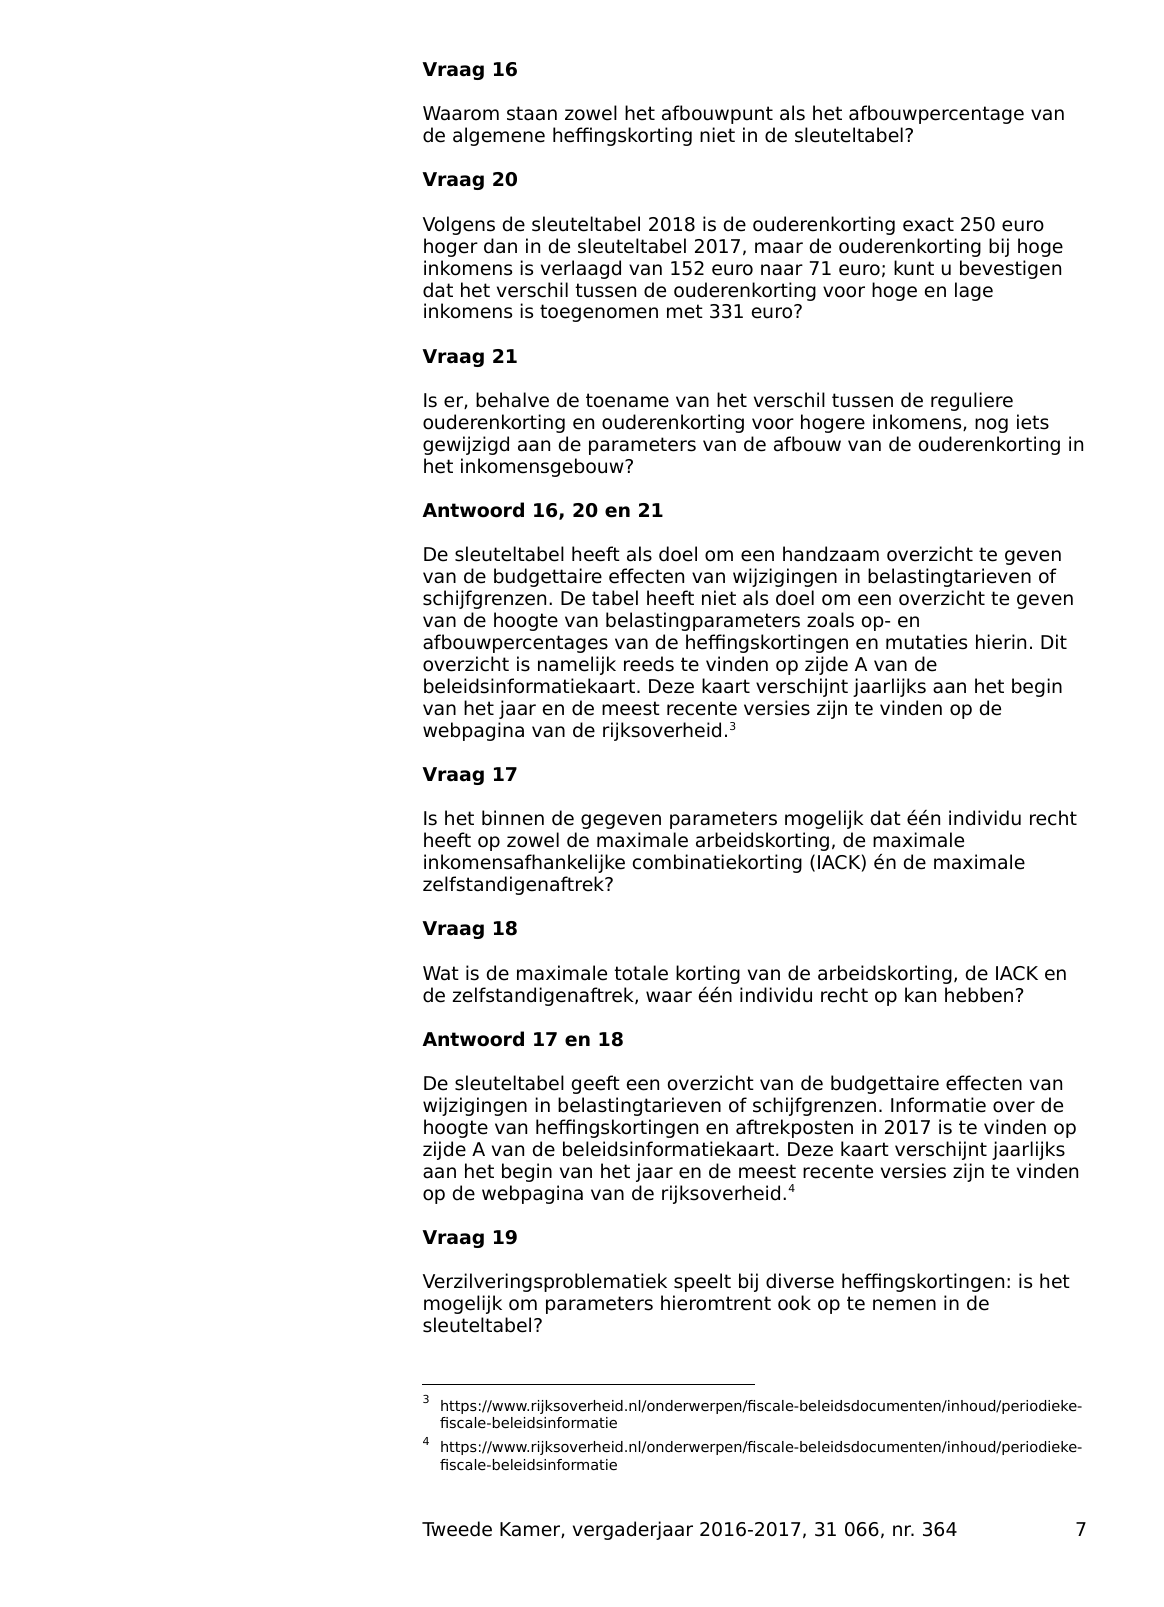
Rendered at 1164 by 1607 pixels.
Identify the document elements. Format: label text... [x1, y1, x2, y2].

subtitle Vraag 20 [422, 169, 1087, 191]
subtitle Vraag 19 [422, 1227, 1087, 1249]
subtitle Vraag 16 [422, 59, 1087, 81]
subtitle Vraag 18 [422, 918, 1087, 940]
text Is het binnen de gegeven parameters mogelijk dat één individu recht heeft op zowel de maximale arbeidskorting, de maximale inkomensafhankelijke combinatiekorting (IACK) én de maximale zelfstandigenaftrek? [422, 808, 1087, 896]
subtitle Antwoord 16, 20 en 21 [422, 500, 1087, 522]
text Waarom staan zowel het afbouwpunt als het afbouwpercentage van de algemene heffingskorting niet in de sleuteltabel? [422, 103, 1087, 147]
subtitle Vraag 21 [422, 346, 1087, 368]
subtitle Vraag 17 [422, 764, 1087, 786]
text https://www.rijksoverheid.nl/onderwerpen/fiscale-beleidsdocumenten/inhoud/periodieke-fiscale-beleidsinformatie [422, 1435, 1087, 1474]
text Volgens de sleuteltabel 2018 is de ouderenkorting exact 250 euro hoger dan in de sleuteltabel 2017, maar de ouderenkorting bij hoge inkomens is verlaagd van 152 euro naar 71 euro; kunt u bevestigen dat het verschil tussen de ouderenkorting voor hoge en lage inkomens is toegenomen met 331 euro? [422, 213, 1087, 323]
text Verzilveringsproblematiek speelt bij diverse heffingskortingen: is het mogelijk om parameters hieromtrent ook op te nemen in de sleuteltabel? [422, 1271, 1087, 1337]
subtitle Antwoord 17 en 18 [422, 1029, 1087, 1051]
text Wat is de maximale totale korting van de arbeidskorting, de IACK en de zelfstandigenaftrek, waar één individu recht op kan hebben? [422, 962, 1087, 1006]
text https://www.rijksoverheid.nl/onderwerpen/fiscale-beleidsdocumenten/inhoud/periodieke-fiscale-beleidsinformatie [422, 1393, 1087, 1432]
text Is er, behalve de toename van het verschil tussen de reguliere ouderenkorting en ouderenkorting voor hogere inkomens, nog iets gewijzigd aan de parameters van de afbouw van de ouderenkorting in het inkomensgebouw? [422, 390, 1087, 478]
text De sleuteltabel geeft een overzicht van de budgettaire effecten van wijzigingen in belastingtarieven of schijfgrenzen. Informatie over de hoogte van heffingskortingen en aftrekposten in 2017 is te vinden op zijde A van de beleidsinformatiekaart. Deze kaart verschijnt jaarlijks aan het begin van het jaar en de meest recente versies zijn te vinden op de webpagina van de rijksoverheid. [422, 1073, 1087, 1205]
text De sleuteltabel heeft als doel om een handzaam overzicht te geven van de budgettaire effecten van wijzigingen in belastingtarieven of schijfgrenzen. De tabel heeft niet als doel om een overzicht te geven van de hoogte van belastingparameters zoals op- en afbouwpercentages van de heffingskortingen en mutaties hierin. Dit overzicht is namelijk reeds te vinden op zijde A van de beleidsinformatiekaart. Deze kaart verschijnt jaarlijks aan het begin van het jaar en de meest recente versies zijn te vinden op de webpagina van de rijksoverheid. [422, 544, 1087, 742]
